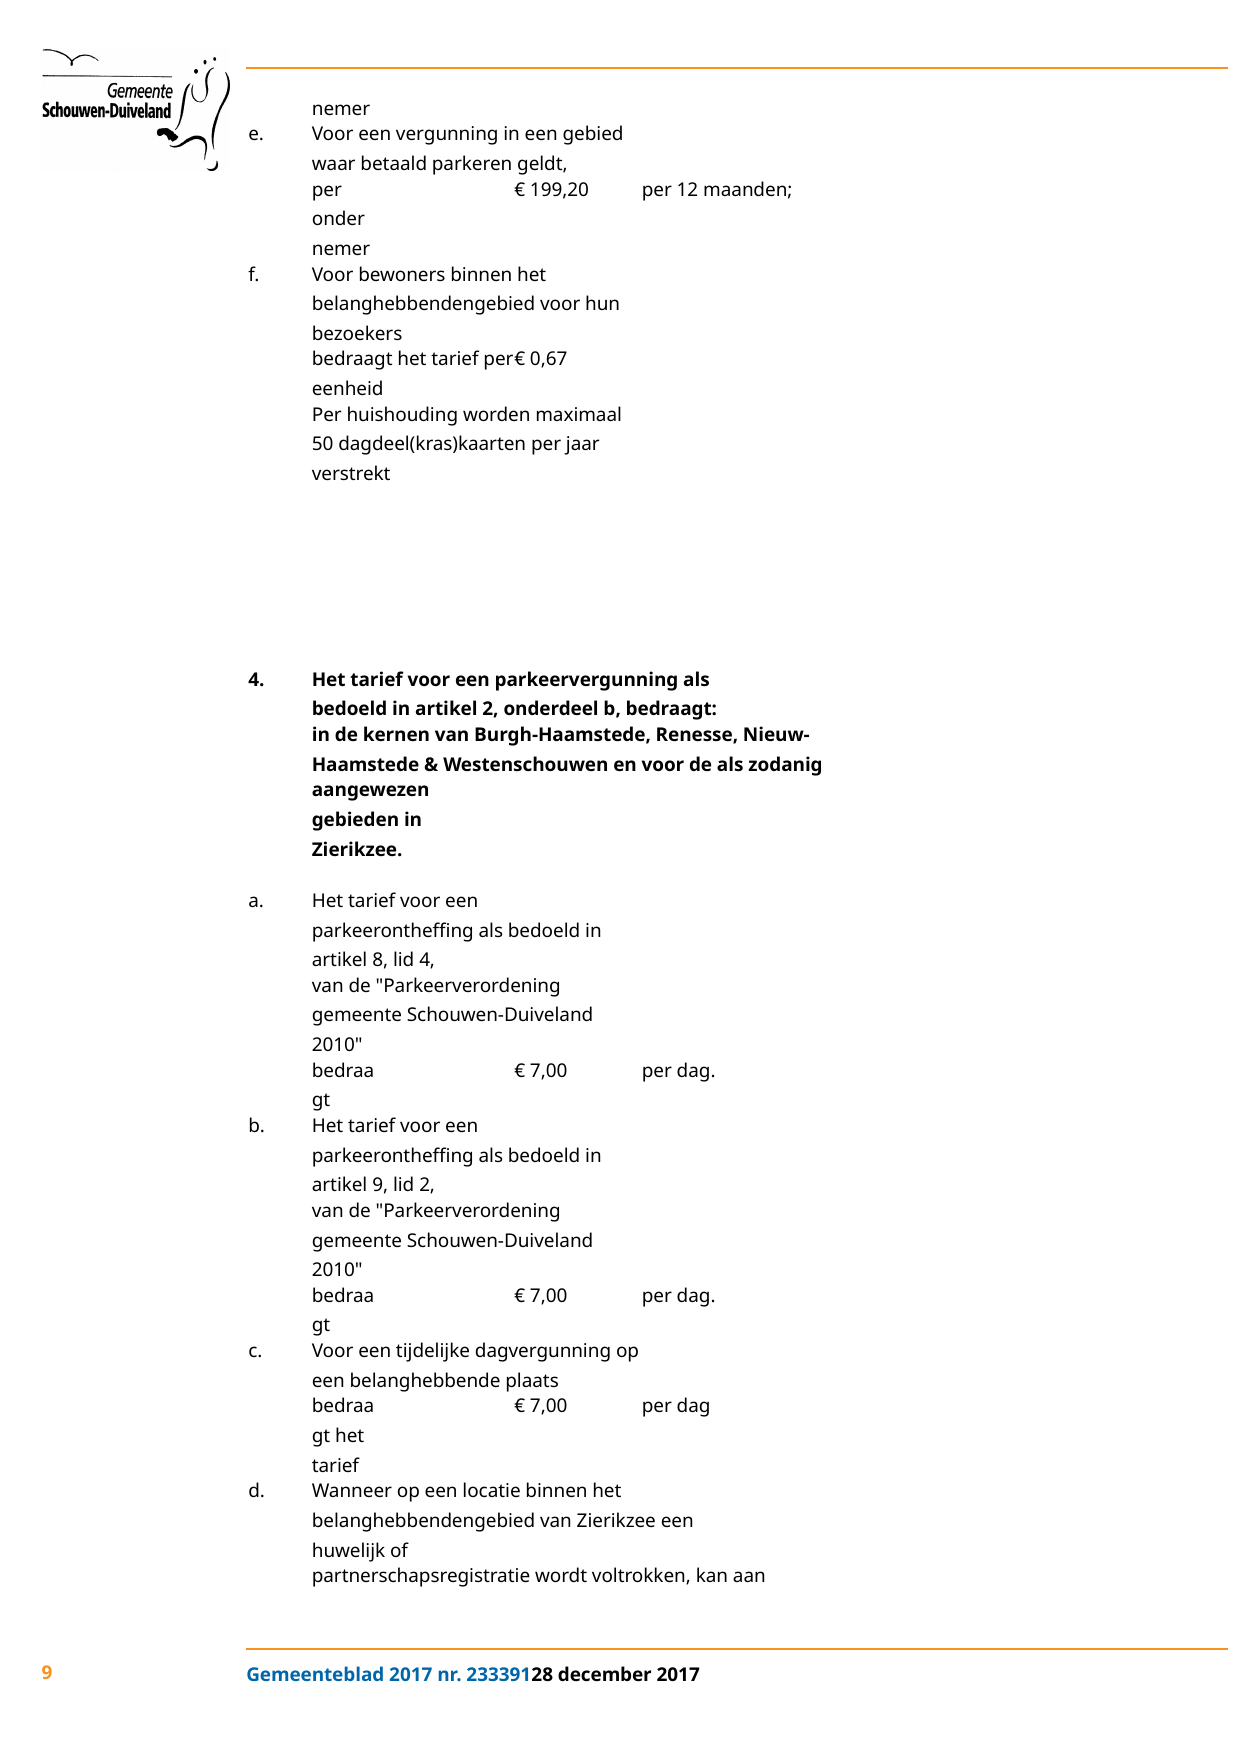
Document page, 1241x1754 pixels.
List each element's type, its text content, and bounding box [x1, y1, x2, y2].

table_cell [833, 486, 896, 512]
table_cell [312, 615, 375, 640]
table_cell [248, 1563, 312, 1588]
table_cell [248, 640, 312, 666]
table_cell [375, 486, 514, 512]
table_cell [769, 512, 833, 537]
table_cell [642, 1197, 769, 1282]
table_cell [833, 1393, 896, 1478]
table_cell [642, 563, 769, 589]
table_cell [312, 486, 375, 512]
table_cell [769, 1478, 833, 1562]
table_cell Het tarief voor een parkeerontheffing als bedoeld in artikel 9, lid 2, [312, 1112, 642, 1197]
table_cell [833, 861, 896, 887]
table_cell [642, 861, 769, 887]
table_cell [833, 887, 896, 972]
table_cell [248, 176, 312, 261]
table_cell [833, 512, 896, 537]
table_cell [769, 666, 833, 721]
table_cell [833, 176, 896, 261]
table_cell [769, 640, 833, 666]
table_cell [833, 1563, 896, 1588]
table_cell [642, 401, 769, 486]
table_cell e. [248, 121, 312, 176]
table_cell bedraagt [312, 1282, 375, 1337]
table_cell [769, 346, 833, 401]
table_cell [248, 1393, 312, 1478]
table_cell [769, 261, 833, 346]
table_cell per ondernemer [312, 176, 375, 261]
picture [41, 47, 231, 172]
table_cell [514, 861, 642, 887]
table_cell [514, 486, 642, 512]
table_cell [833, 589, 896, 614]
table_cell in de kernen van Burgh-Haamstede, Renesse, Nieuw-Haamstede & Westenschouwen en voor de als zodanig [312, 721, 833, 777]
table_cell Voor een vergunning in een gebied waar betaald parkeren geldt, [312, 121, 642, 176]
table_cell van de "Parkeerverordening gemeente Schouwen-Duiveland 2010" [312, 1197, 642, 1282]
table_cell [312, 537, 375, 563]
table_cell [248, 589, 312, 614]
table_cell [248, 1197, 312, 1282]
table_cell [769, 1393, 833, 1478]
table_cell [248, 972, 312, 1057]
table_cell 4. [248, 666, 312, 721]
table_cell [642, 1112, 769, 1197]
table_cell nemer [312, 95, 375, 121]
table_cell [312, 640, 375, 666]
table_cell Voor bewoners binnen het belanghebbendengebied voor hun bezoekers [312, 261, 642, 346]
table_cell [833, 346, 896, 401]
table_cell [769, 1282, 833, 1337]
table_cell bedraagt het tarief [312, 1393, 375, 1478]
table_cell [833, 537, 896, 563]
table_cell [248, 721, 312, 777]
table_cell [769, 1338, 833, 1393]
table_cell € 7,00 [514, 1282, 642, 1337]
table_cell [769, 777, 833, 861]
table_cell [769, 563, 833, 589]
table_cell [248, 1282, 312, 1337]
table_cell [514, 95, 642, 121]
table_cell [833, 666, 896, 721]
table_cell [833, 615, 896, 640]
table_cell [769, 972, 833, 1057]
table_cell [833, 261, 896, 346]
table_cell partnerschapsregistratie wordt voltrokken, kan aan [312, 1563, 769, 1588]
table_cell [248, 346, 312, 401]
table_cell [833, 777, 896, 861]
table_cell [375, 1282, 514, 1337]
table_cell [375, 1057, 514, 1112]
table_cell per 12 maanden; [642, 176, 833, 261]
table_cell [642, 95, 833, 121]
table_cell [833, 640, 896, 666]
table_cell [642, 777, 769, 861]
table_cell [642, 615, 769, 640]
table_cell [375, 95, 514, 121]
table_cell [312, 563, 375, 589]
table_cell d. [248, 1478, 312, 1562]
table_cell [642, 1338, 769, 1393]
table_cell per dag. [642, 1057, 769, 1112]
table_cell [514, 777, 642, 861]
table_cell [769, 1563, 833, 1588]
table_cell [312, 861, 375, 887]
table_cell [642, 486, 769, 512]
table_cell Per huishouding worden maximaal 50 dagdeel(kras)kaarten per jaar verstrekt [312, 401, 642, 486]
table_cell [375, 615, 514, 640]
table_cell [248, 512, 312, 537]
table_cell [642, 346, 769, 401]
table_cell [375, 589, 514, 614]
table_cell [833, 95, 896, 121]
table_cell [248, 486, 312, 512]
table_cell [514, 512, 642, 537]
table_cell [375, 1393, 514, 1478]
table_cell [248, 401, 312, 486]
table_cell [769, 121, 833, 176]
table_cell [312, 589, 375, 614]
table_cell [833, 972, 896, 1057]
table_cell € 199,20 [514, 176, 642, 261]
table_cell [642, 640, 769, 666]
table_cell c. [248, 1338, 312, 1393]
table_cell van de "Parkeerverordening gemeente Schouwen-Duiveland 2010" [312, 972, 642, 1057]
table_cell € 0,67 [514, 346, 642, 401]
table_cell € 7,00 [514, 1057, 642, 1112]
table_cell [248, 563, 312, 589]
table_cell [769, 486, 833, 512]
table_cell Het tarief voor een parkeervergunning als bedoeld in artikel 2, onderdeel b, bedraagt: [312, 666, 769, 721]
table_cell [833, 1057, 896, 1112]
table_cell Het tarief voor een parkeerontheffing als bedoeld in artikel 8, lid 4, [312, 887, 642, 972]
table_cell [375, 537, 514, 563]
table_cell b. [248, 1112, 312, 1197]
table_cell [642, 589, 769, 614]
table_cell [514, 537, 642, 563]
table_cell [514, 640, 642, 666]
table_cell [375, 563, 514, 589]
table_cell [833, 563, 896, 589]
table_cell [833, 1338, 896, 1393]
table_cell [642, 537, 769, 563]
table_cell [248, 615, 312, 640]
table_cell [642, 972, 769, 1057]
table_cell [769, 1057, 833, 1112]
table_cell per dag [642, 1393, 769, 1478]
table_cell € 7,00 [514, 1393, 642, 1478]
table_cell [769, 1112, 833, 1197]
table_cell [642, 261, 769, 346]
table_cell [514, 615, 642, 640]
table_cell a. [248, 887, 312, 972]
table_cell per dag. [642, 1282, 769, 1337]
table_cell Wanneer op een locatie binnen het belanghebbendengebied van Zierikzee een huwelijk of [312, 1478, 769, 1562]
table_cell [833, 1112, 896, 1197]
table_cell [248, 861, 312, 887]
table_cell bedraagt het tarief per eenheid [312, 346, 514, 401]
table_cell [769, 589, 833, 614]
table_cell [375, 512, 514, 537]
table_cell f. [248, 261, 312, 346]
table_cell [833, 1282, 896, 1337]
table_cell [375, 176, 514, 261]
table_cell [312, 512, 375, 537]
table_cell [769, 615, 833, 640]
table_cell [514, 589, 642, 614]
table_cell [375, 640, 514, 666]
table_cell Voor een tijdelijke dagvergunning op een belanghebbende plaats [312, 1338, 642, 1393]
table_cell [375, 861, 514, 887]
table_cell [514, 563, 642, 589]
table_cell [642, 121, 769, 176]
table_cell [769, 401, 833, 486]
table_cell [833, 121, 896, 176]
table_cell [248, 537, 312, 563]
table_cell [642, 887, 769, 972]
table_cell [769, 537, 833, 563]
table_cell [642, 512, 769, 537]
table_cell [769, 861, 833, 887]
table_cell [248, 1057, 312, 1112]
table_cell [248, 95, 312, 121]
table_cell [769, 1197, 833, 1282]
table_cell [248, 777, 312, 861]
table_cell [833, 401, 896, 486]
table_cell bedraagt [312, 1057, 375, 1112]
table_cell [769, 887, 833, 972]
table_cell aangewezen gebieden in Zierikzee. [312, 777, 514, 861]
table_cell [833, 1478, 896, 1562]
table_cell [833, 1197, 896, 1282]
table_cell [833, 721, 896, 777]
